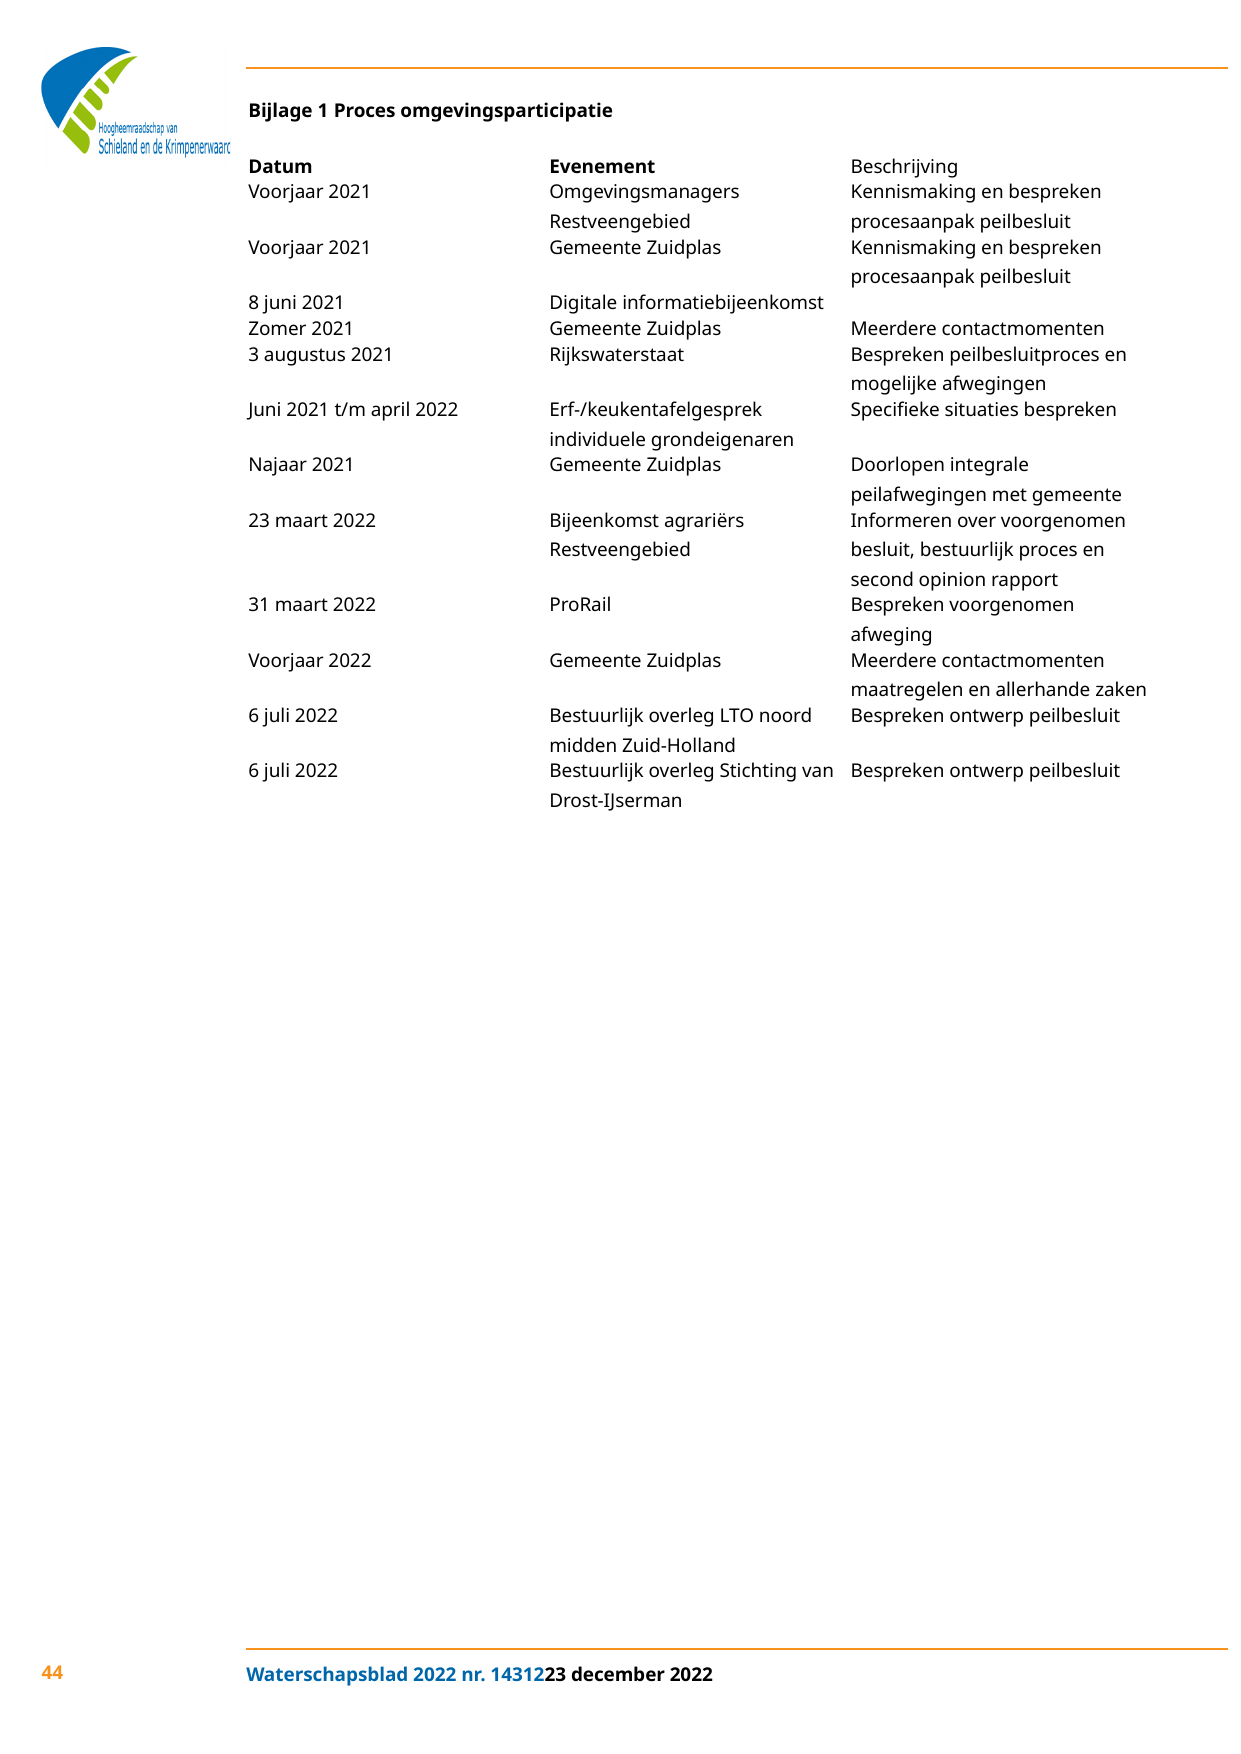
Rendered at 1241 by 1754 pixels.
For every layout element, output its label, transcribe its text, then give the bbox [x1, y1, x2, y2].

table_cell Voorjaar 2021 [248, 179, 549, 234]
table_cell Zomer 2021 [248, 315, 549, 341]
table_header Datum [248, 153, 549, 179]
table_cell ProRail [549, 592, 850, 647]
table_header Beschrijving [850, 153, 1152, 179]
table_cell Kennismaking en bespreken procesaanpak peilbesluit [850, 179, 1152, 234]
table_cell Bestuurlijk overleg Stichting van Drost-IJserman [549, 758, 850, 813]
table_cell Informeren over voorgenomen besluit, bestuurlijk proces en second opinion rapport [850, 507, 1152, 592]
table_cell 6 juli 2022 [248, 758, 549, 813]
text Bijlage 1 Proces omgevingsparticipatie [248, 95, 1152, 123]
table_cell Meerdere contactmomenten maatregelen en allerhande zaken [850, 647, 1152, 702]
table_cell Gemeente Zuidplas [549, 451, 850, 507]
table_cell 3 augustus 2021 [248, 341, 549, 396]
table_cell Kennismaking en bespreken procesaanpak peilbesluit [850, 234, 1152, 289]
table_cell Erf-/keukentafelgesprek individuele grondeigenaren [549, 396, 850, 451]
picture [41, 47, 231, 172]
table_cell Doorlopen integrale peilafwegingen met gemeente [850, 451, 1152, 507]
table_cell 31 maart 2022 [248, 592, 549, 647]
table_cell [850, 289, 1152, 315]
table_header Evenement [549, 153, 850, 179]
table_cell Bespreken voorgenomen afweging [850, 592, 1152, 647]
table_cell Specifieke situaties bespreken [850, 396, 1152, 451]
table_cell Gemeente Zuidplas [549, 315, 850, 341]
table_cell Bespreken ontwerp peilbesluit [850, 702, 1152, 758]
table_cell Meerdere contactmomenten [850, 315, 1152, 341]
table_cell Najaar 2021 [248, 451, 549, 507]
table_cell Omgevingsmanagers Restveengebied [549, 179, 850, 234]
table_cell 23 maart 2022 [248, 507, 549, 592]
table_cell Bijeenkomst agrariërs Restveengebied [549, 507, 850, 592]
table_cell Bespreken peilbesluitproces en mogelijke afwegingen [850, 341, 1152, 396]
table_cell Juni 2021 t/m april 2022 [248, 396, 549, 451]
table_cell Rijkswaterstaat [549, 341, 850, 396]
table_cell Gemeente Zuidplas [549, 234, 850, 289]
table_cell 6 juli 2022 [248, 702, 549, 758]
table_cell 8 juni 2021 [248, 289, 549, 315]
table_cell Bestuurlijk overleg LTO noord midden Zuid-Holland [549, 702, 850, 758]
table_cell Voorjaar 2021 [248, 234, 549, 289]
table_cell Bespreken ontwerp peilbesluit [850, 758, 1152, 813]
table_cell Digitale informatiebijeenkomst [549, 289, 850, 315]
table_cell Voorjaar 2022 [248, 647, 549, 702]
table_cell Gemeente Zuidplas [549, 647, 850, 702]
